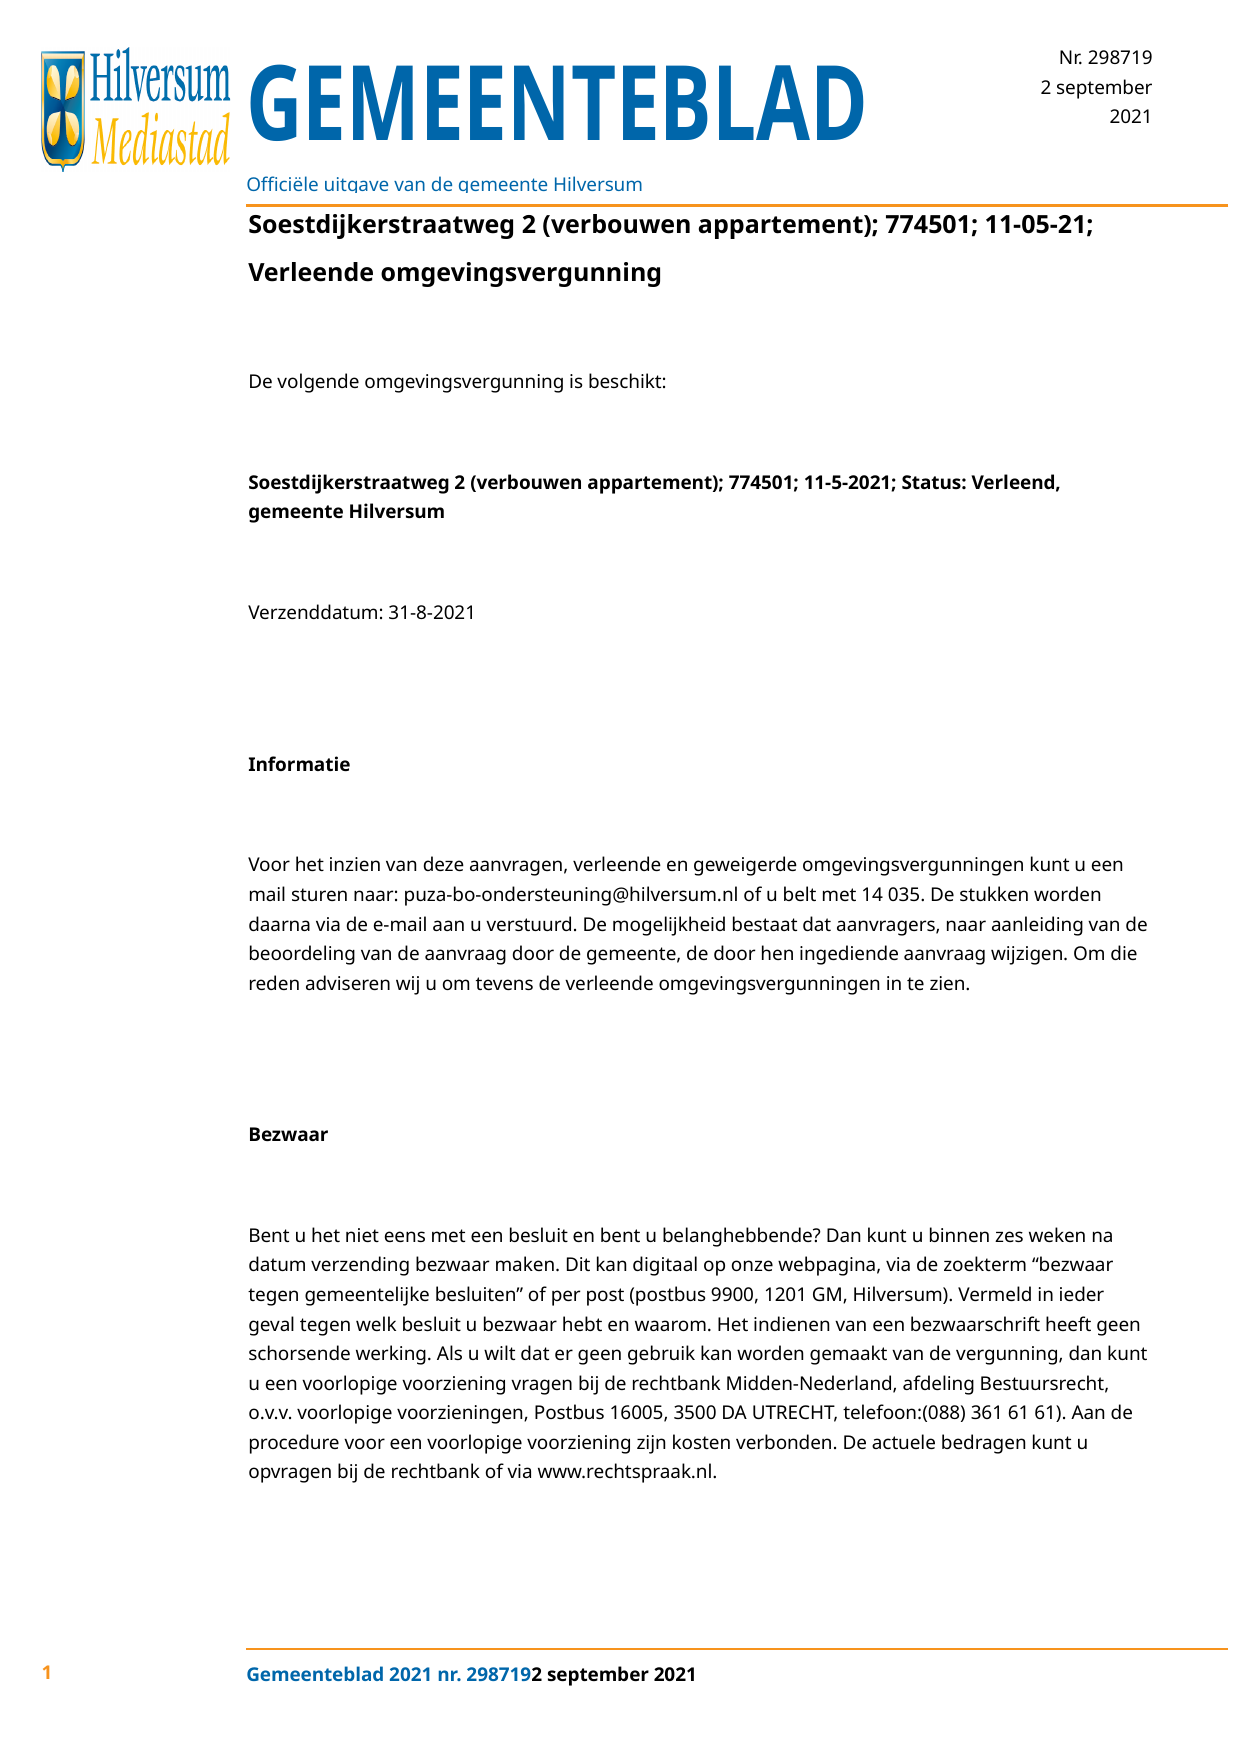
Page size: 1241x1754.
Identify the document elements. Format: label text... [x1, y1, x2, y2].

text Bent u het niet eens met een besluit en bent u belanghebbende? Dan kunt u binnen zes weken na datum verzending bezwaar maken. Dit kan digitaal op onze webpagina, via de zoekterm “bezwaar tegen gemeentelijke besluiten” of per post (postbus 9900, 1201 GM, Hilversum). Vermeld in ieder geval tegen welk besluit u bezwaar hebt en waarom. Het indienen van een bezwaarschrift heeft geen schorsende werking. Als u wilt dat er geen gebruik kan worden gemaakt van de vergunning, dan kunt u een voorlopige voorziening vragen bij de rechtbank Midden-Nederland, afdeling Bestuursrecht, o.v.v. voorlopige voorzieningen, Postbus 16005, 3500 DA UTRECHT, telefoon:(088) 361 61 61). Aan de procedure voor een voorlopige voorziening zijn kosten verbonden. De actuele bedragen kunt u opvragen bij de rechtbank of via www.rechtspraak.nl. [248, 1222, 1152, 1484]
text Voor het inzien van deze aanvragen, verleende en geweigerde omgevingsvergunningen kunt u een mail sturen naar: puza-bo-ondersteuning@hilversum.nl of u belt met 14 035. De stukken worden daarna via de e-mail aan u verstuurd. De mogelijkheid bestaat dat aanvragers, naar aanleiding van de beoordeling van de aanvraag door de gemeente, de door hen ingediende aanvraag wijzigen. Om die reden adviseren wij u om tevens de verleende omgevingsvergunningen in te zien. [248, 852, 1152, 996]
text Soestdijkerstraatweg 2 (verbouwen appartement); 774501; 11-5-2021; Status: Verleend, gemeente Hilversum [248, 469, 1152, 524]
text Informatie [248, 751, 1152, 777]
picture [41, 47, 231, 172]
text Soestdijkerstraatweg 2 (verbouwen appartement); 774501; 11-05-21; Verleende omgevingsvergunning [248, 207, 1152, 288]
text Verzenddatum: 31-8-2021 [248, 599, 1152, 625]
text Bezwaar [248, 1121, 1152, 1147]
text De volgende omgevingsvergunning is beschikt: [248, 368, 1152, 394]
